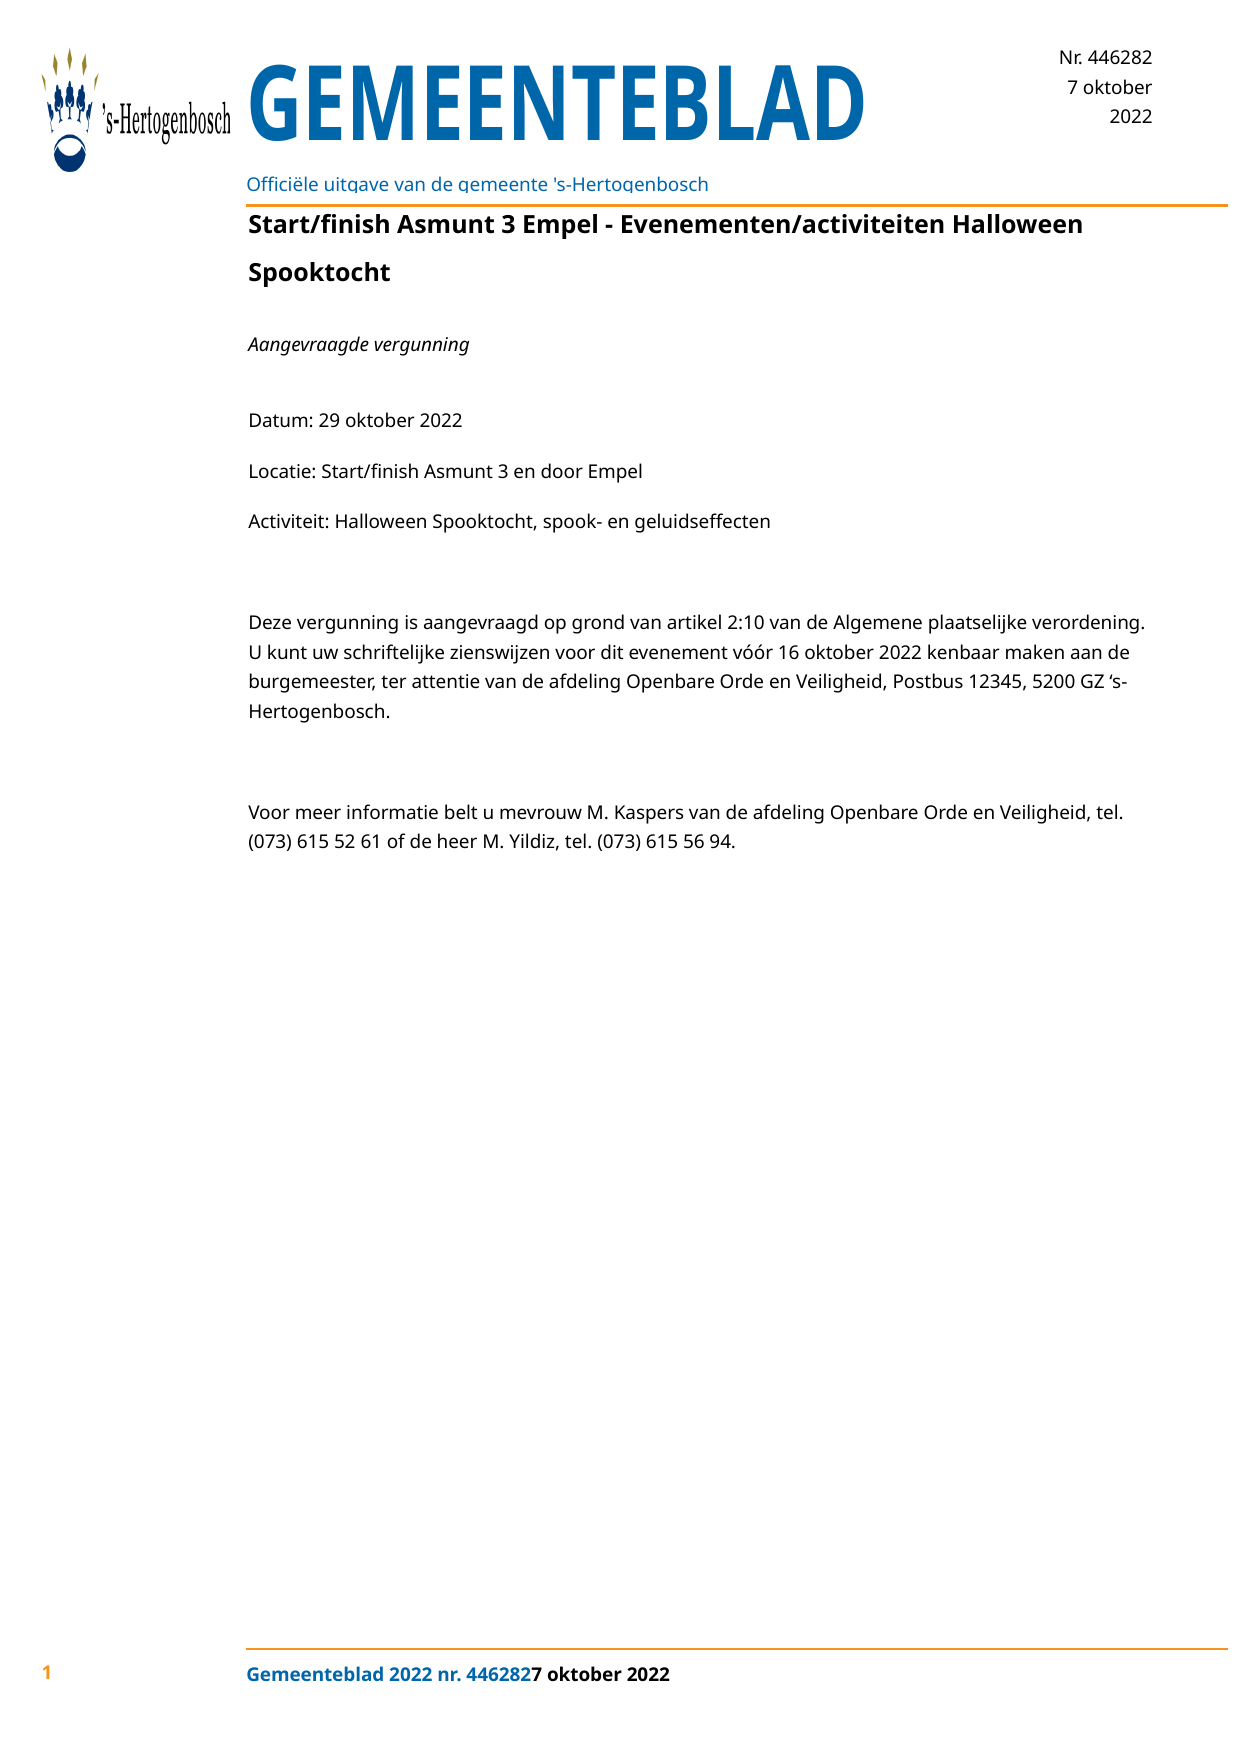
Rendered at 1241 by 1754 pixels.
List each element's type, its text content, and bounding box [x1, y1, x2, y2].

text Start/finish Asmunt 3 Empel - Evenementen/activiteiten Halloween Spooktocht [248, 207, 1152, 288]
text Voor meer informatie belt u mevrouw M. Kaspers van de afdeling Openbare Orde en Veiligheid, tel. (073) 615 52 61 of de heer M. Yildiz, tel. (073) 615 56 94. [248, 799, 1152, 854]
picture [41, 47, 231, 172]
text Deze vergunning is aangevraagd op grond van artikel 2:10 van de Algemene plaatselijke verordening. U kunt uw schriftelijke zienswijzen voor dit evenement vóór 16 oktober 2022 kenbaar maken aan de burgemeester, ter attentie van de afdeling Openbare Orde en Veiligheid, Postbus 12345, 5200 GZ ‘s-Hertogenbosch. [248, 609, 1152, 724]
text Locatie: Start/finish Asmunt 3 en door Empel [248, 458, 1152, 484]
text Datum: 29 oktober 2022 [248, 408, 1152, 433]
text Activiteit: Halloween Spooktocht, spook- en geluidseffecten [248, 508, 1152, 534]
text Aangevraagde vergunning [248, 331, 1152, 357]
